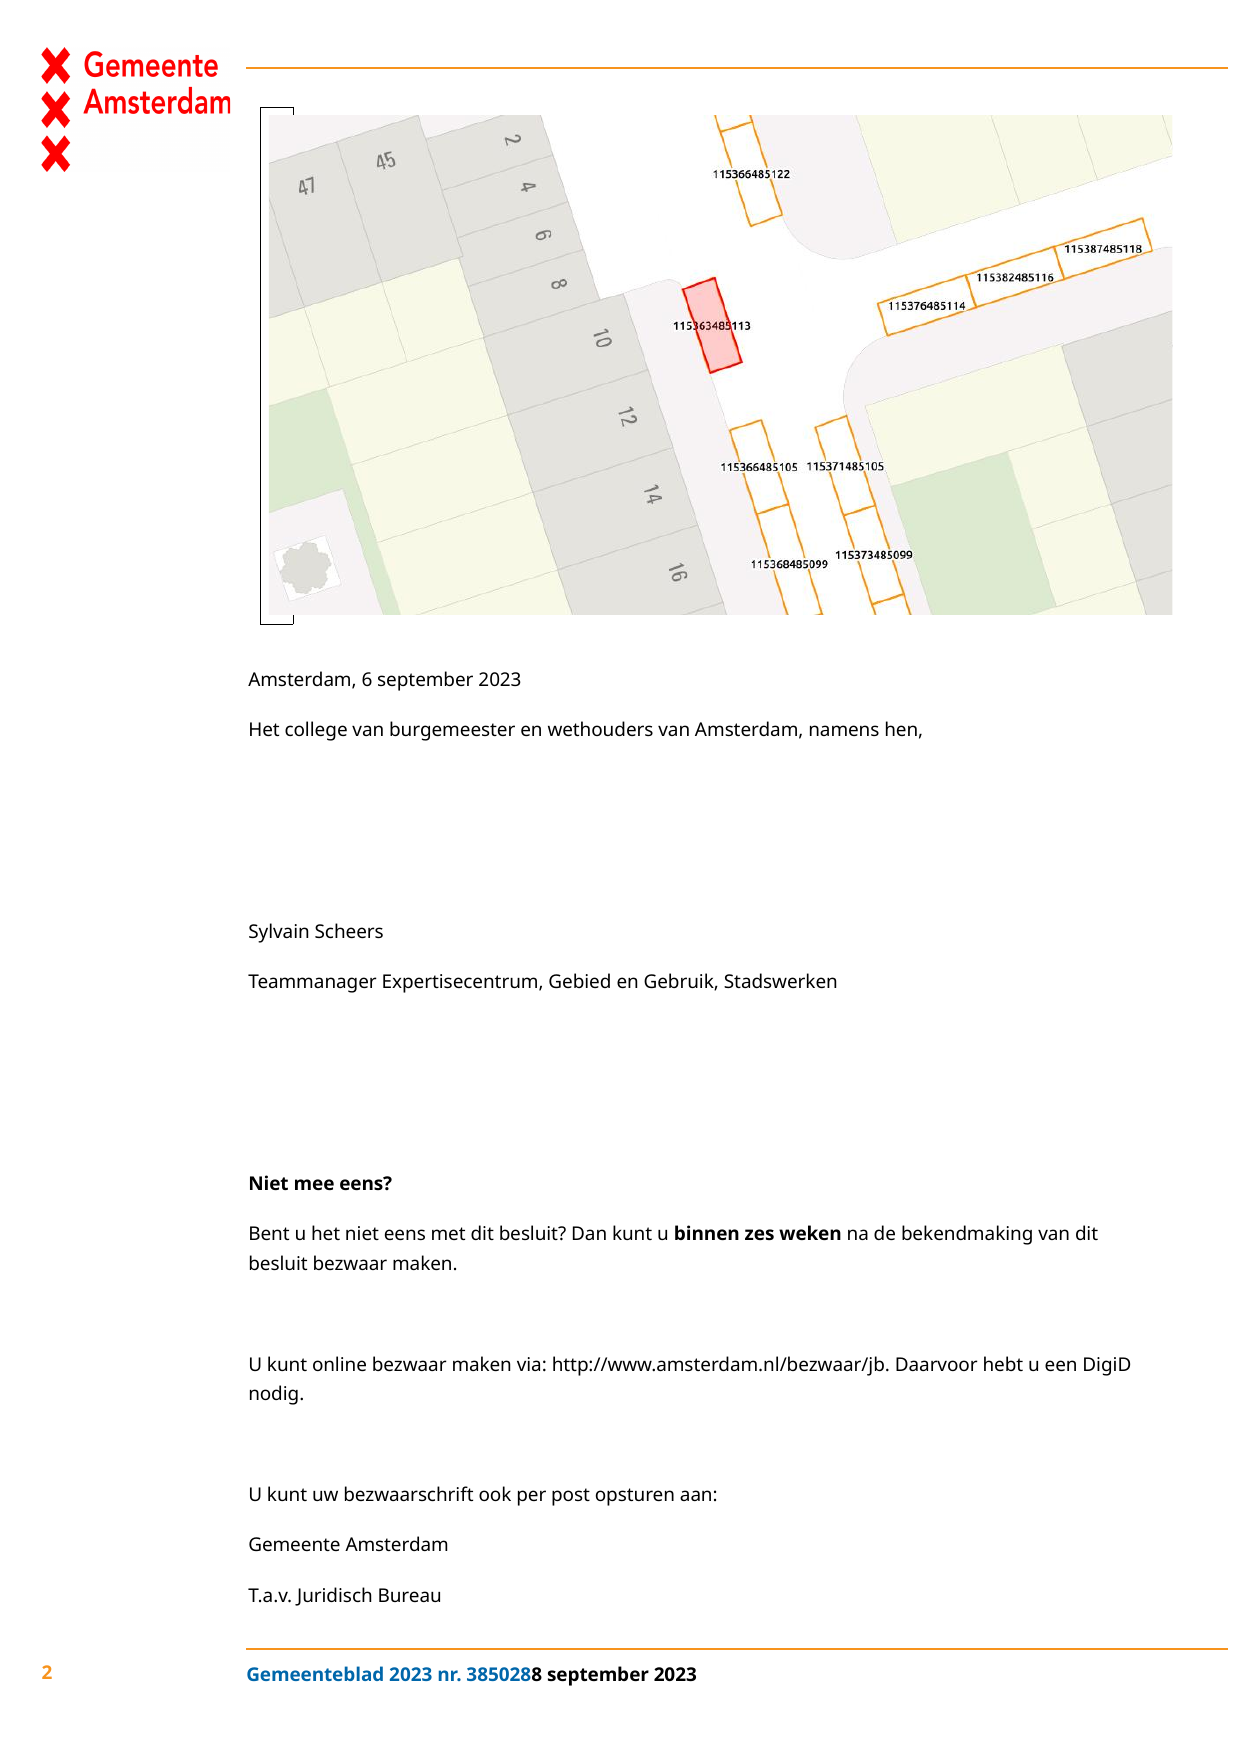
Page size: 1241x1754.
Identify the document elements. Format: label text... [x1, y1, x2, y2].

text Gemeente Amsterdam [248, 1532, 1152, 1557]
text T.a.v. Juridisch Bureau [248, 1582, 1152, 1608]
text U kunt online bezwaar maken via: http://www.amsterdam.nl/bezwaar/jb. Daarvoor hebt u een DigiD nodig. [248, 1351, 1152, 1406]
picture [268, 115, 1173, 615]
text Amsterdam, 6 september 2023 [248, 666, 1152, 691]
text Bent u het niet eens met dit besluit? Dan kunt u binnen zes weken na de bekendmaking van dit besluit bezwaar maken. [248, 1220, 1152, 1276]
text Het college van burgemeester en wethouders van Amsterdam, namens hen, [248, 716, 1152, 742]
picture [41, 47, 231, 172]
text Niet mee eens? [248, 1170, 1152, 1196]
text U kunt uw bezwaarschrift ook per post opsturen aan: [248, 1481, 1152, 1507]
text Sylvain Scheers [248, 918, 1152, 943]
text Teammanager Expertisecentrum, Gebied en Gebruik, Stadswerken [248, 968, 1152, 994]
